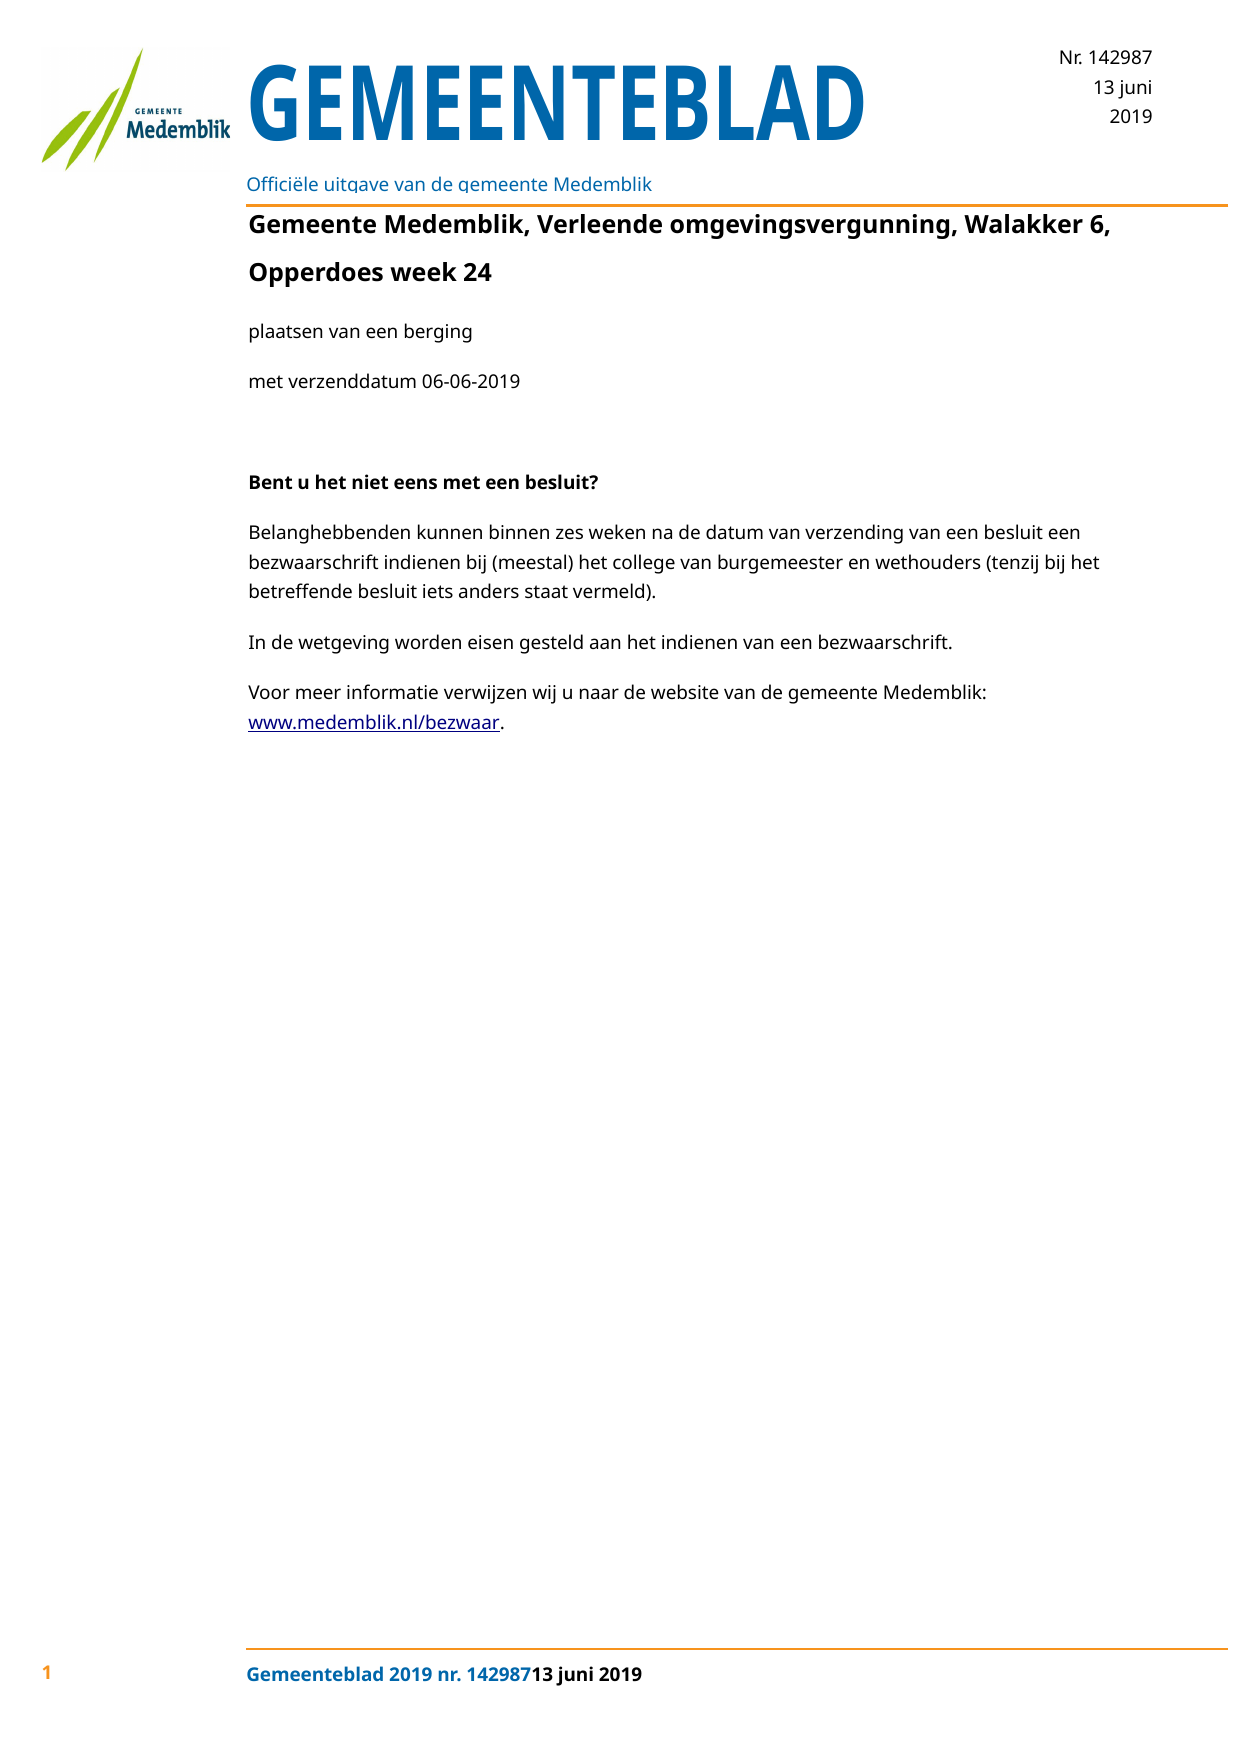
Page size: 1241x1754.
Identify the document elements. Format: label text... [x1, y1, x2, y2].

text Bent u het niet eens met een besluit? [248, 469, 1152, 495]
text Voor meer informatie verwijzen wij u naar de website van de gemeente Medemblik: www.medemblik.nl/bezwaar. [248, 679, 1152, 735]
text met verzenddatum 06-06-2019 [248, 368, 1152, 394]
text Belanghebbenden kunnen binnen zes weken na de datum van verzending van een besluit een bezwaarschrift indienen bij (meestal) het college van burgemeester en wethouders (tenzij bij het betreffende besluit iets anders staat vermeld). [248, 519, 1152, 604]
text In de wetgeving worden eisen gesteld aan het indienen van een bezwaarschrift. [248, 629, 1152, 655]
text Gemeente Medemblik, Verleende omgevingsvergunning, Walakker 6, Opperdoes week 24 [248, 207, 1152, 288]
picture [41, 47, 231, 172]
text plaatsen van een berging [248, 318, 1152, 344]
